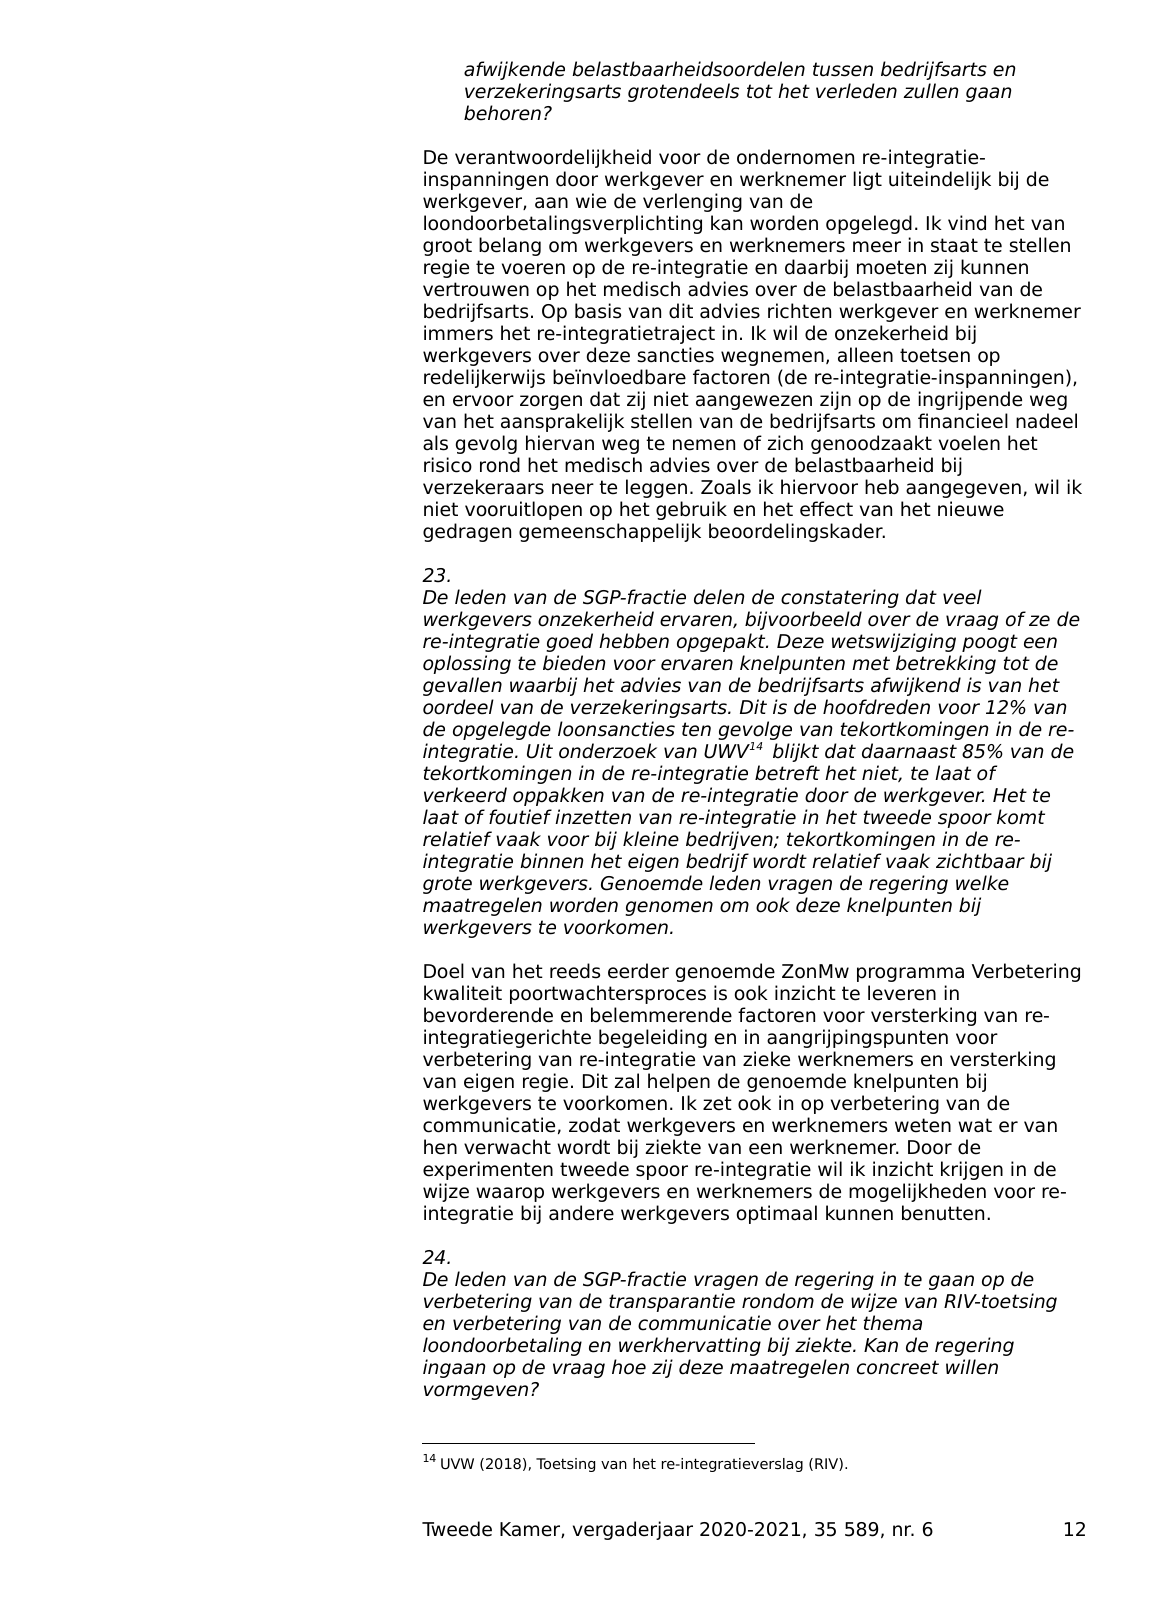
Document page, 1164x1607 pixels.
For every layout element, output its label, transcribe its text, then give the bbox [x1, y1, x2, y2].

text 24. [422, 1247, 1087, 1269]
text De leden van de SGP-fractie vragen de regering in te gaan op de verbetering van de transparantie rondom de wijze van RIV-toetsing en verbetering van de communicatie over het thema loondoorbetaling en werkhervatting bij ziekte. Kan de regering ingaan op de vraag hoe zij deze maatregelen concreet willen vormgeven? [422, 1269, 1087, 1401]
text afwijkende belastbaarheidsoordelen tussen bedrijfsarts en verzekeringsarts grotendeels tot het verleden zullen gaan behoren? [422, 59, 1087, 125]
text UVW (2018), Toetsing van het re-integratieverslag (RIV). [422, 1452, 1087, 1474]
text De leden van de SGP-fractie delen de constatering dat veel werkgevers onzekerheid ervaren, bijvoorbeeld over de vraag of ze de re-integratie goed hebben opgepakt. Deze wetswijziging poogt een oplossing te bieden voor ervaren knelpunten met betrekking tot de gevallen waarbij het advies van de bedrijfsarts afwijkend is van het oordeel van de verzekeringsarts. Dit is de hoofdreden voor 12% van de opgelegde loonsancties ten gevolge van tekortkomingen in de re-integratie. Uit onderzoek van UWV blijkt dat daarnaast 85% van de tekortkomingen in de re-integratie betreft het niet, te laat of verkeerd oppakken van de re-integratie door de werkgever. Het te laat of foutief inzetten van re-integratie in het tweede spoor komt relatief vaak voor bij kleine bedrijven; tekortkomingen in de re-integratie binnen het eigen bedrijf wordt relatief vaak zichtbaar bij grote werkgevers. Genoemde leden vragen de regering welke maatregelen worden genomen om ook deze knelpunten bij werkgevers te voorkomen. [422, 587, 1087, 939]
text De verantwoordelijkheid voor de ondernomen re-integratie-inspanningen door werkgever en werknemer ligt uiteindelijk bij de werkgever, aan wie de verlenging van de loondoorbetalingsverplichting kan worden opgelegd. Ik vind het van groot belang om werkgevers en werknemers meer in staat te stellen regie te voeren op de re-integratie en daarbij moeten zij kunnen vertrouwen op het medisch advies over de belastbaarheid van de bedrijfsarts. Op basis van dit advies richten werkgever en werknemer immers het re-integratietraject in. Ik wil de onzekerheid bij werkgevers over deze sancties wegnemen, alleen toetsen op redelijkerwijs beïnvloedbare factoren (de re-integratie-inspanningen), en ervoor zorgen dat zij niet aangewezen zijn op de ingrijpende weg van het aansprakelijk stellen van de bedrijfsarts om financieel nadeel als gevolg hiervan weg te nemen of zich genoodzaakt voelen het risico rond het medisch advies over de belastbaarheid bij verzekeraars neer te leggen. Zoals ik hiervoor heb aangegeven, wil ik niet vooruitlopen op het gebruik en het effect van het nieuwe gedragen gemeenschappelijk beoordelingskader. [422, 147, 1087, 543]
text Doel van het reeds eerder genoemde ZonMw programma Verbetering kwaliteit poortwachtersproces is ook inzicht te leveren in bevorderende en belemmerende factoren voor versterking van re-integratiegerichte begeleiding en in aangrijpingspunten voor verbetering van re-integratie van zieke werknemers en versterking van eigen regie. Dit zal helpen de genoemde knelpunten bij werkgevers te voorkomen. Ik zet ook in op verbetering van de communicatie, zodat werkgevers en werknemers weten wat er van hen verwacht wordt bij ziekte van een werknemer. Door de experimenten tweede spoor re-integratie wil ik inzicht krijgen in de wijze waarop werkgevers en werknemers de mogelijkheden voor re-integratie bij andere werkgevers optimaal kunnen benutten. [422, 961, 1087, 1224]
text 23. [422, 565, 1087, 587]
